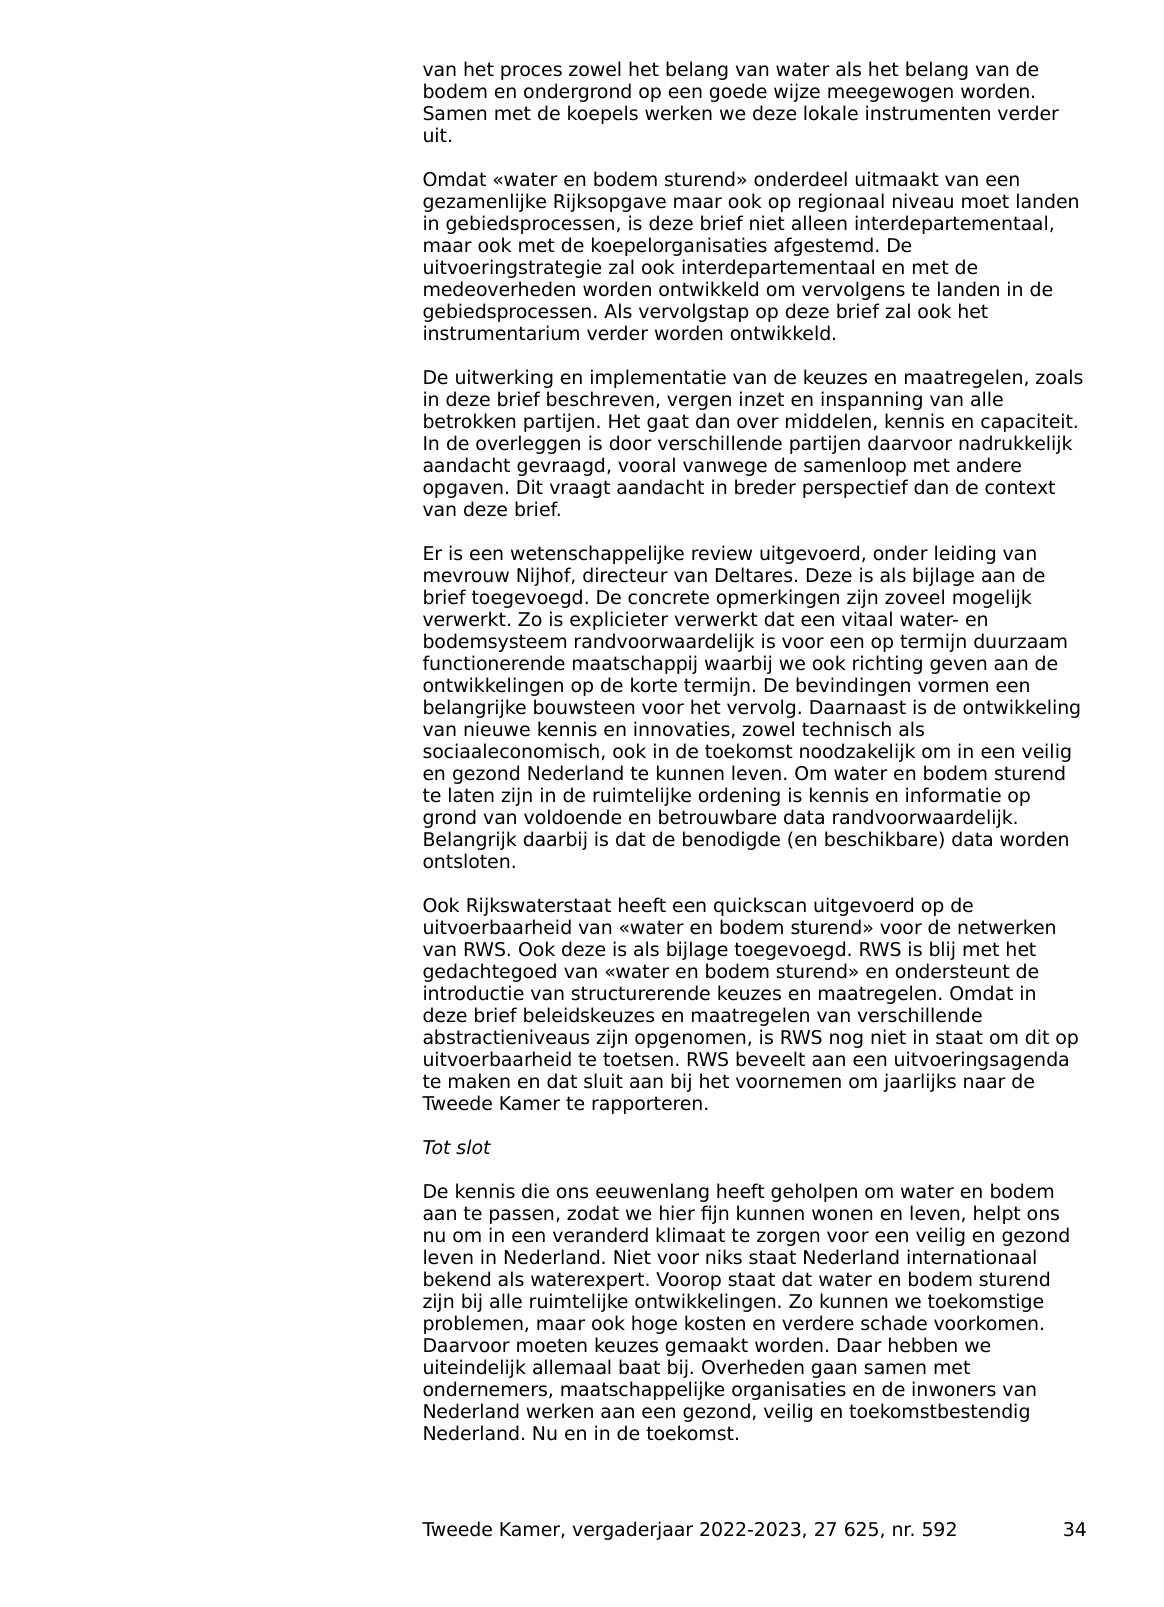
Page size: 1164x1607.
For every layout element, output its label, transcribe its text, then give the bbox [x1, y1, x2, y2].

text Ook Rijkswaterstaat heeft een quickscan uitgevoerd op de uitvoerbaarheid van «water en bodem sturend» voor de netwerken van RWS. Ook deze is als bijlage toegevoegd. RWS is blij met het gedachtegoed van «water en bodem sturend» en ondersteunt de introductie van structurerende keuzes en maatregelen. Omdat in deze brief beleidskeuzes en maatregelen van verschillende abstractieniveaus zijn opgenomen, is RWS nog niet in staat om dit op uitvoerbaarheid te toetsen. RWS beveelt aan een uitvoeringsagenda te maken en dat sluit aan bij het voornemen om jaarlijks naar de Tweede Kamer te rapporteren. [422, 895, 1087, 1115]
subtitle Tot slot [422, 1137, 1087, 1159]
text Er is een wetenschappelijke review uitgevoerd, onder leiding van mevrouw Nijhof, directeur van Deltares. Deze is als bijlage aan de brief toegevoegd. De concrete opmerkingen zijn zoveel mogelijk verwerkt. Zo is explicieter verwerkt dat een vitaal water- en bodemsysteem randvoorwaardelijk is voor een op termijn duurzaam functionerende maatschappij waarbij we ook richting geven aan de ontwikkelingen op de korte termijn. De bevindingen vormen een belangrijke bouwsteen voor het vervolg. Daarnaast is de ontwikkeling van nieuwe kennis en innovaties, zowel technisch als sociaaleconomisch, ook in de toekomst noodzakelijk om in een veilig en gezond Nederland te kunnen leven. Om water en bodem sturend te laten zijn in de ruimtelijke ordening is kennis en informatie op grond van voldoende en betrouwbare data randvoorwaardelijk. Belangrijk daarbij is dat de benodigde (en beschikbare) data worden ontsloten. [422, 543, 1087, 873]
text Omdat «water en bodem sturend» onderdeel uitmaakt van een gezamenlijke Rijksopgave maar ook op regionaal niveau moet landen in gebiedsprocessen, is deze brief niet alleen interdepartementaal, maar ook met de koepelorganisaties afgestemd. De uitvoeringstrategie zal ook interdepartementaal en met de medeoverheden worden ontwikkeld om vervolgens te landen in de gebiedsprocessen. Als vervolgstap op deze brief zal ook het instrumentarium verder worden ontwikkeld. [422, 169, 1087, 345]
text De kennis die ons eeuwenlang heeft geholpen om water en bodem aan te passen, zodat we hier fijn kunnen wonen en leven, helpt ons nu om in een veranderd klimaat te zorgen voor een veilig en gezond leven in Nederland. Niet voor niks staat Nederland internationaal bekend als waterexpert. Voorop staat dat water en bodem sturend zijn bij alle ruimtelijke ontwikkelingen. Zo kunnen we toekomstige problemen, maar ook hoge kosten en verdere schade voorkomen. Daarvoor moeten keuzes gemaakt worden. Daar hebben we uiteindelijk allemaal baat bij. Overheden gaan samen met ondernemers, maatschappelijke organisaties en de inwoners van Nederland werken aan een gezond, veilig en toekomstbestendig Nederland. Nu en in de toekomst. [422, 1181, 1087, 1445]
text De uitwerking en implementatie van de keuzes en maatregelen, zoals in deze brief beschreven, vergen inzet en inspanning van alle betrokken partijen. Het gaat dan over middelen, kennis en capaciteit. In de overleggen is door verschillende partijen daarvoor nadrukkelijk aandacht gevraagd, vooral vanwege de samenloop met andere opgaven. Dit vraagt aandacht in breder perspectief dan de context van deze brief. [422, 367, 1087, 521]
text van het proces zowel het belang van water als het belang van de bodem en ondergrond op een goede wijze meegewogen worden. Samen met de koepels werken we deze lokale instrumenten verder uit. [422, 59, 1087, 147]
